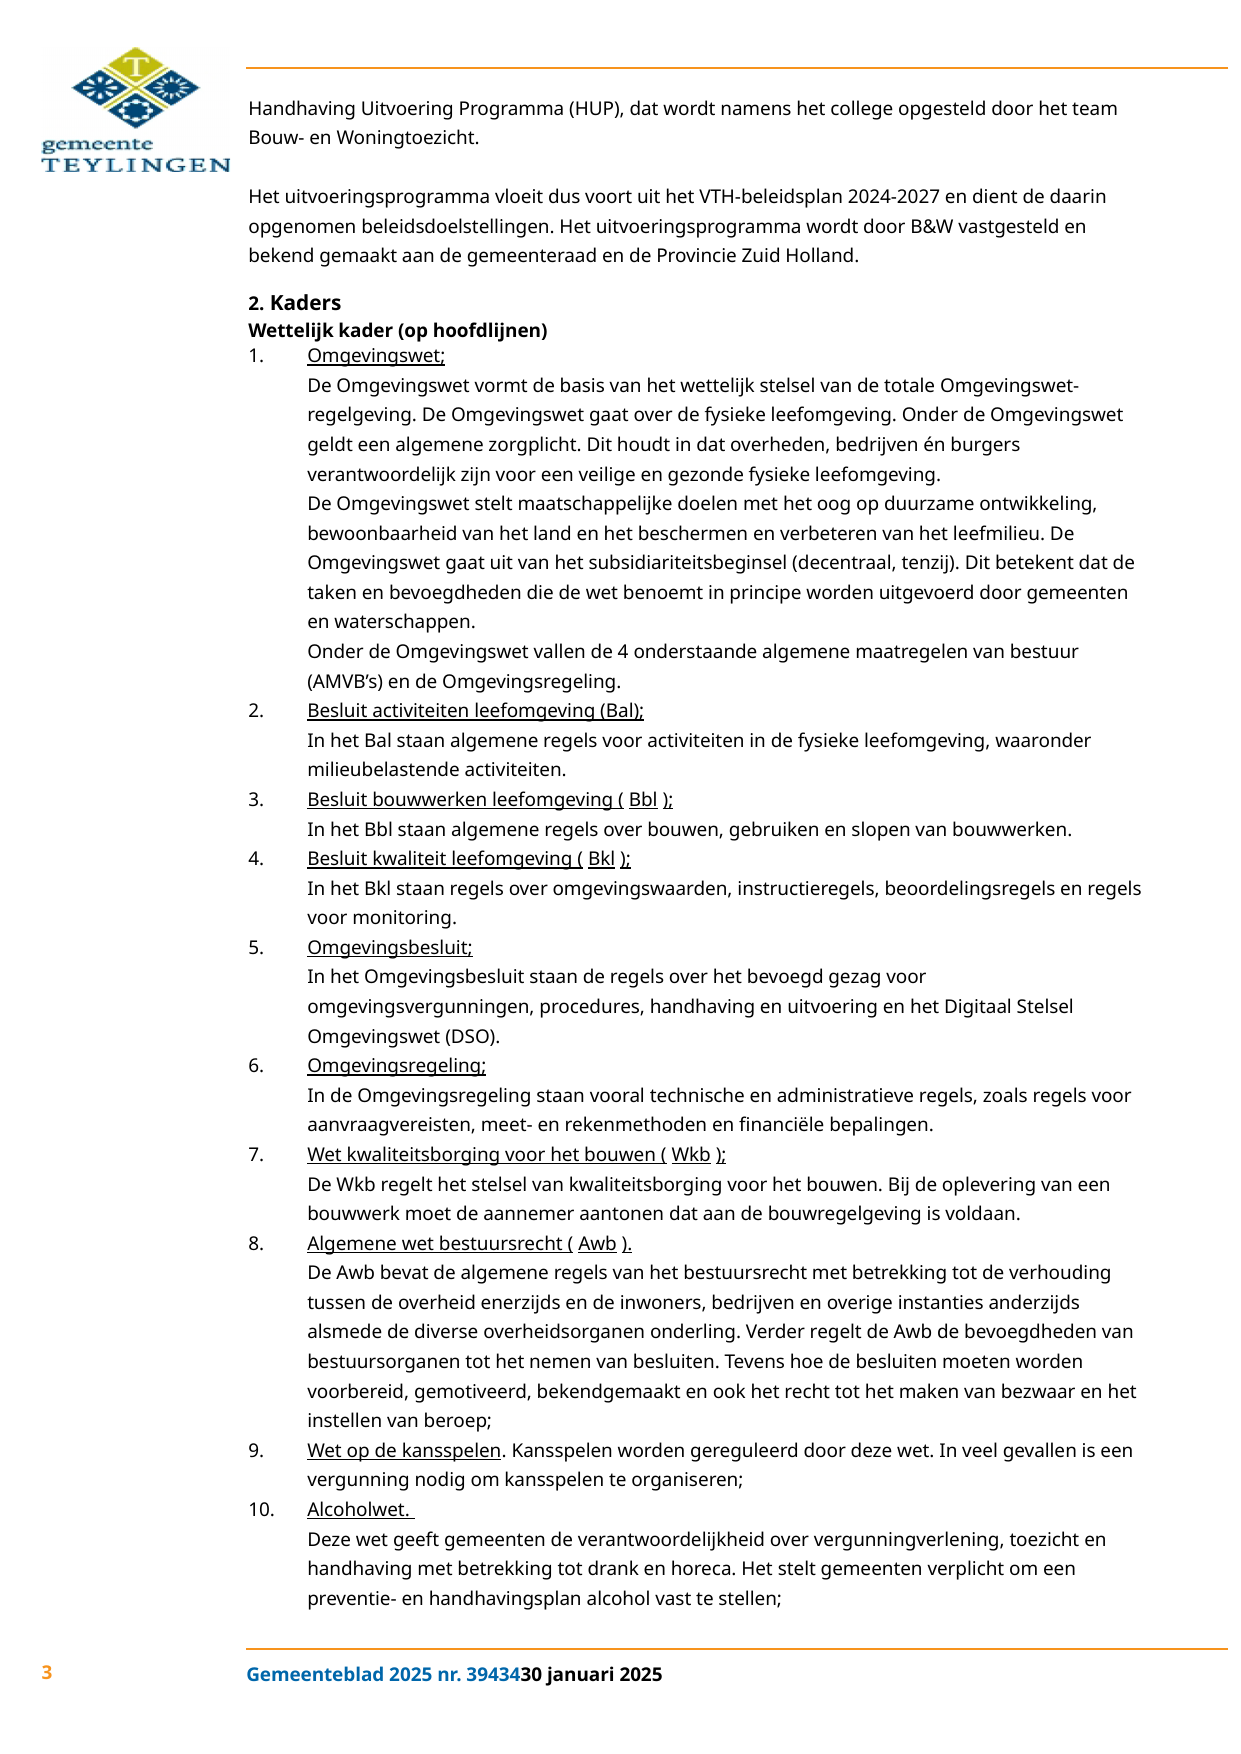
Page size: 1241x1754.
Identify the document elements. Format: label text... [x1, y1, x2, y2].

list In de Omgevingsregeling staan vooral technische en administratieve regels, zoals regels voor aanvraagvereisten, meet- en rekenmethoden en financiële bepalingen. [248, 1082, 1152, 1137]
list Algemene wet bestuursrecht ( Awb ). [248, 1230, 1152, 1256]
text 2. Kaders [248, 288, 1152, 317]
list Omgevingsbesluit; [248, 934, 1152, 960]
list De Wkb regelt het stelsel van kwaliteitsborging voor het bouwen. Bij de oplevering van een bouwwerk moet de aannemer aantonen dat aan de bouwregelgeving is voldaan. [248, 1171, 1152, 1226]
list In het Bbl staan algemene regels over bouwen, gebruiken en slopen van bouwwerken. [248, 816, 1152, 842]
list Besluit kwaliteit leefomgeving ( Bkl ); [248, 845, 1152, 871]
list Deze wet geeft gemeenten de verantwoordelijkheid over vergunningverlening, toezicht en handhaving met betrekking tot drank en horeca. Het stelt gemeenten verplicht om een preventie- en handhavingsplan alcohol vast te stellen; [248, 1526, 1152, 1611]
list Wet op de kansspelen. Kansspelen worden gereguleerd door deze wet. In veel gevallen is een vergunning nodig om kansspelen te organiseren; [248, 1437, 1152, 1492]
list De Omgevingswet stelt maatschappelijke doelen met het oog op duurzame ontwikkeling, bewoonbaarheid van het land en het beschermen en verbeteren van het leefmilieu. De Omgevingswet gaat uit van het subsidiariteitsbeginsel (decentraal, tenzij). Dit betekent dat de taken en bevoegdheden die de wet benoemt in principe worden uitgevoerd door gemeenten en waterschappen. [248, 490, 1152, 634]
list Besluit activiteiten leefomgeving (Bal); [248, 697, 1152, 723]
text Wettelijk kader (op hoofdlijnen) [248, 317, 1152, 342]
list Onder de Omgevingswet vallen de 4 onderstaande algemene maatregelen van bestuur (AMVB’s) en de Omgevingsregeling. [248, 638, 1152, 694]
list Omgevingsregeling; [248, 1052, 1152, 1078]
text Het uitvoeringsprogramma vloeit dus voort uit het VTH-beleidsplan 2024-2027 en dient de daarin opgenomen beleidsdoelstellingen. Het uitvoeringsprogramma wordt door B&W vastgesteld en bekend gemaakt aan de gemeenteraad en de Provincie Zuid Holland. [248, 183, 1152, 268]
picture [41, 47, 231, 172]
list In het Bkl staan regels over omgevingswaarden, instructieregels, beoordelingsregels en regels voor monitoring. [248, 875, 1152, 930]
list Alcoholwet. [248, 1496, 1152, 1522]
list In het Omgevingsbesluit staan de regels over het bevoegd gezag voor omgevingsvergunningen, procedures, handhaving en uitvoering en het Digitaal Stelsel Omgevingswet (DSO). [248, 964, 1152, 1049]
list Besluit bouwwerken leefomgeving ( Bbl ); [248, 786, 1152, 812]
list In het Bal staan algemene regels voor activiteiten in de fysieke leefomgeving, waaronder milieubelastende activiteiten. [248, 727, 1152, 782]
list De Omgevingswet vormt de basis van het wettelijk stelsel van de totale Omgevingswet-regelgeving. De Omgevingswet gaat over de fysieke leefomgeving. Onder de Omgevingswet geldt een algemene zorgplicht. Dit houdt in dat overheden, bedrijven én burgers verantwoordelijk zijn voor een veilige en gezonde fysieke leefomgeving. [248, 372, 1152, 487]
list Omgevingswet; [248, 342, 1152, 368]
list Wet kwaliteitsborging voor het bouwen ( Wkb ); [248, 1141, 1152, 1167]
list De Awb bevat de algemene regels van het bestuursrecht met betrekking tot de verhouding tussen de overheid enerzijds en de inwoners, bedrijven en overige instanties anderzijds alsmede de diverse overheidsorganen onderling. Verder regelt de Awb de bevoegdheden van bestuursorganen tot het nemen van besluiten. Tevens hoe de besluiten moeten worden voorbereid, gemotiveerd, bekendgemaakt en ook het recht tot het maken van bezwaar en het instellen van beroep; [248, 1259, 1152, 1433]
text Handhaving Uitvoering Programma (HUP), dat wordt namens het college opgesteld door het team Bouw- en Woningtoezicht. [248, 95, 1152, 150]
